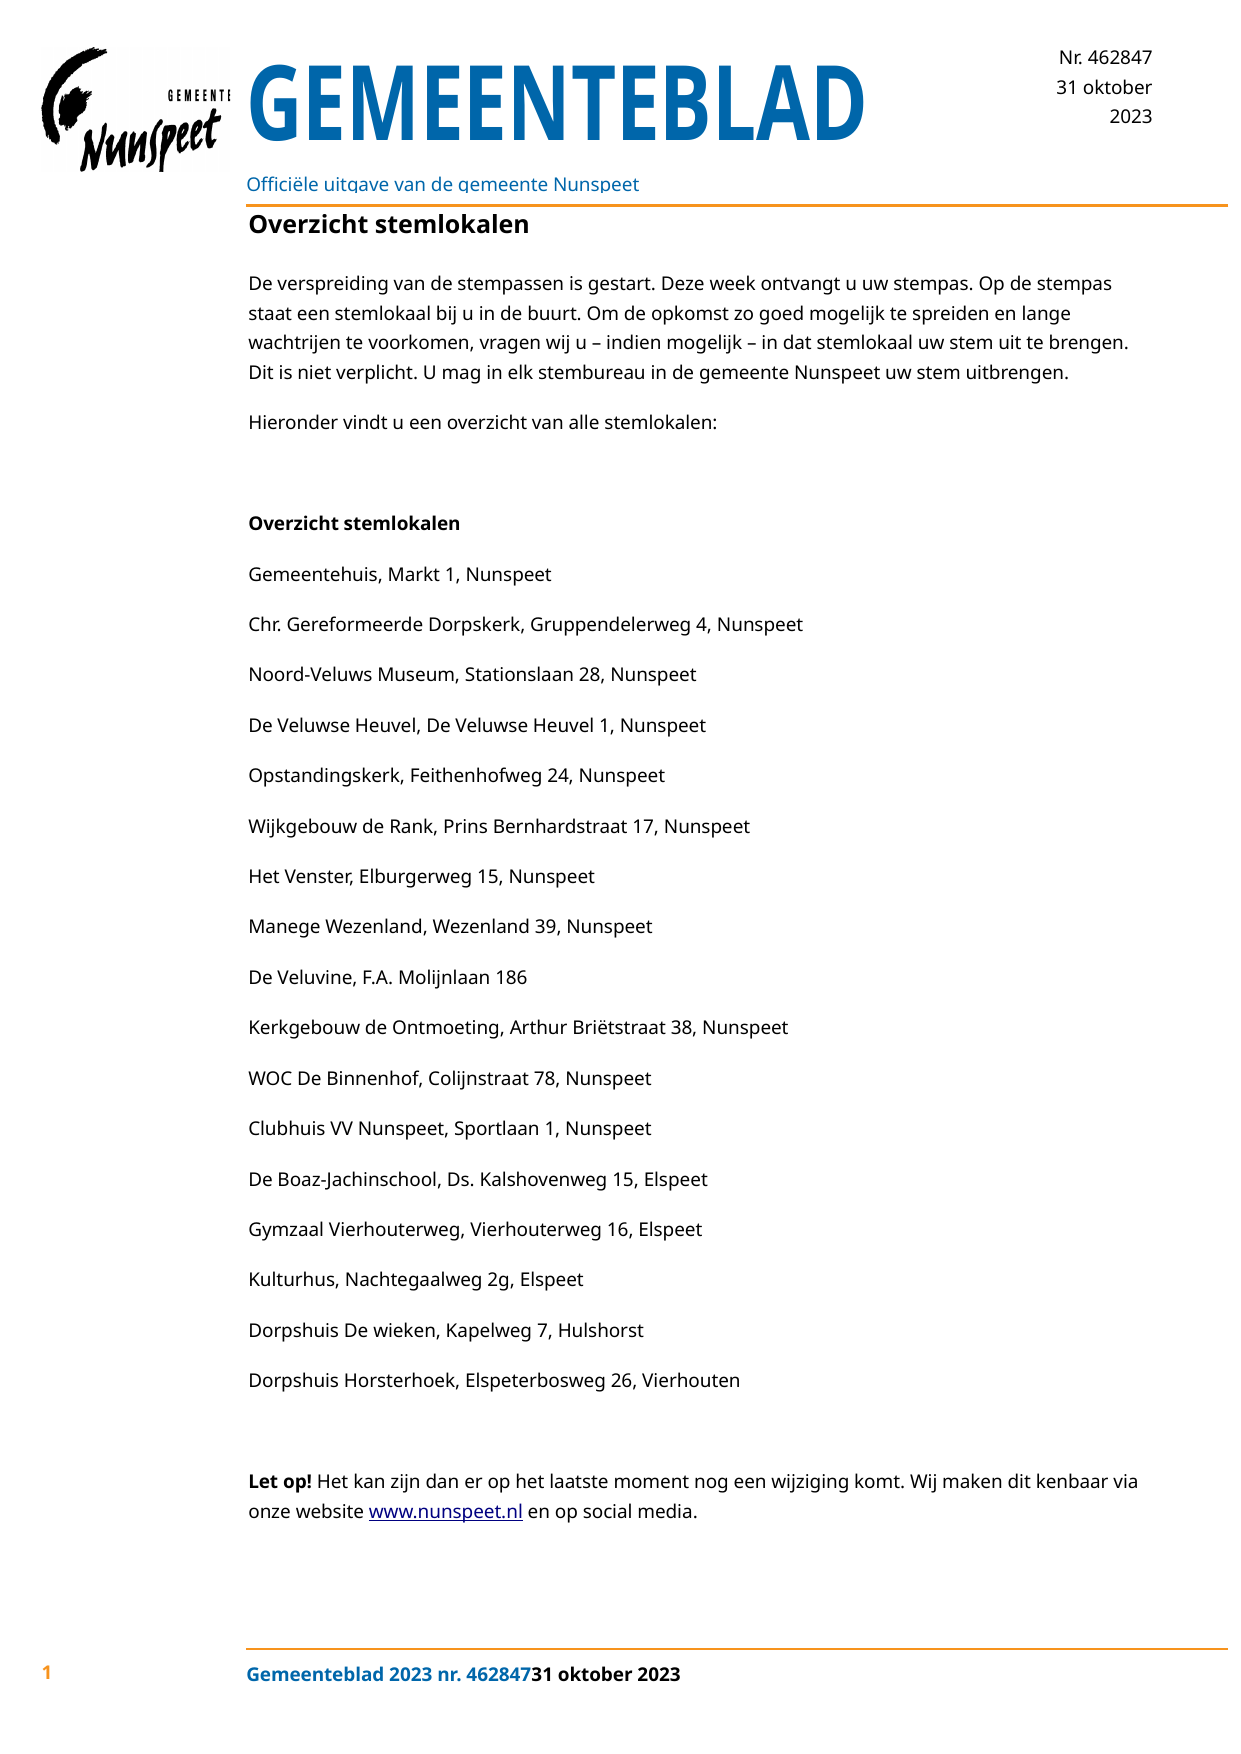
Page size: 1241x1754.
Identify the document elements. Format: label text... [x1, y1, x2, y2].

text WOC De Binnenhof, Colijnstraat 78, Nunspeet [248, 1065, 1152, 1091]
text Dorpshuis De wieken, Kapelweg 7, Hulshorst [248, 1317, 1152, 1343]
text Dorpshuis Horsterhoek, Elspeterbosweg 26, Vierhouten [248, 1367, 1152, 1393]
text Clubhuis VV Nunspeet, Sportlaan 1, Nunspeet [248, 1115, 1152, 1141]
text Het Venster, Elburgerweg 15, Nunspeet [248, 863, 1152, 889]
text Noord-Veluws Museum, Stationslaan 28, Nunspeet [248, 662, 1152, 687]
text De Veluwse Heuvel, De Veluwse Heuvel 1, Nunspeet [248, 712, 1152, 738]
text Opstandingskerk, Feithenhofweg 24, Nunspeet [248, 762, 1152, 788]
text De Veluvine, F.A. Molijnlaan 186 [248, 964, 1152, 990]
text Manege Wezenland, Wezenland 39, Nunspeet [248, 914, 1152, 939]
text Chr. Gereformeerde Dorpskerk, Gruppendelerweg 4, Nunspeet [248, 611, 1152, 637]
text De verspreiding van de stempassen is gestart. Deze week ontvangt u uw stempas. Op de stempas staat een stemlokaal bij u in de buurt. Om de opkomst zo goed mogelijk te spreiden en lange wachtrijen te voorkomen, vragen wij u – indien mogelijk – in dat stemlokaal uw stem uit te brengen. Dit is niet verplicht. U mag in elk stembureau in de gemeente Nunspeet uw stem uitbrengen. [248, 270, 1152, 385]
text Gymzaal Vierhouterweg, Vierhouterweg 16, Elspeet [248, 1216, 1152, 1242]
text Kulturhus, Nachtegaalweg 2g, Elspeet [248, 1267, 1152, 1292]
text Let op! Het kan zijn dan er op het laatste moment nog een wijziging komt. Wij maken dit kenbaar via onze website www.nunspeet.nl en op social media. [248, 1468, 1152, 1523]
text Wijkgebouw de Rank, Prins Bernhardstraat 17, Nunspeet [248, 813, 1152, 838]
text Gemeentehuis, Markt 1, Nunspeet [248, 561, 1152, 586]
text De Boaz-Jachinschool, Ds. Kalshovenweg 15, Elspeet [248, 1166, 1152, 1191]
text Kerkgebouw de Ontmoeting, Arthur Briëtstraat 38, Nunspeet [248, 1014, 1152, 1040]
text Overzicht stemlokalen [248, 510, 1152, 536]
picture [41, 47, 231, 172]
text Overzicht stemlokalen [248, 207, 1152, 241]
text Hieronder vindt u een overzicht van alle stemlokalen: [248, 409, 1152, 435]
